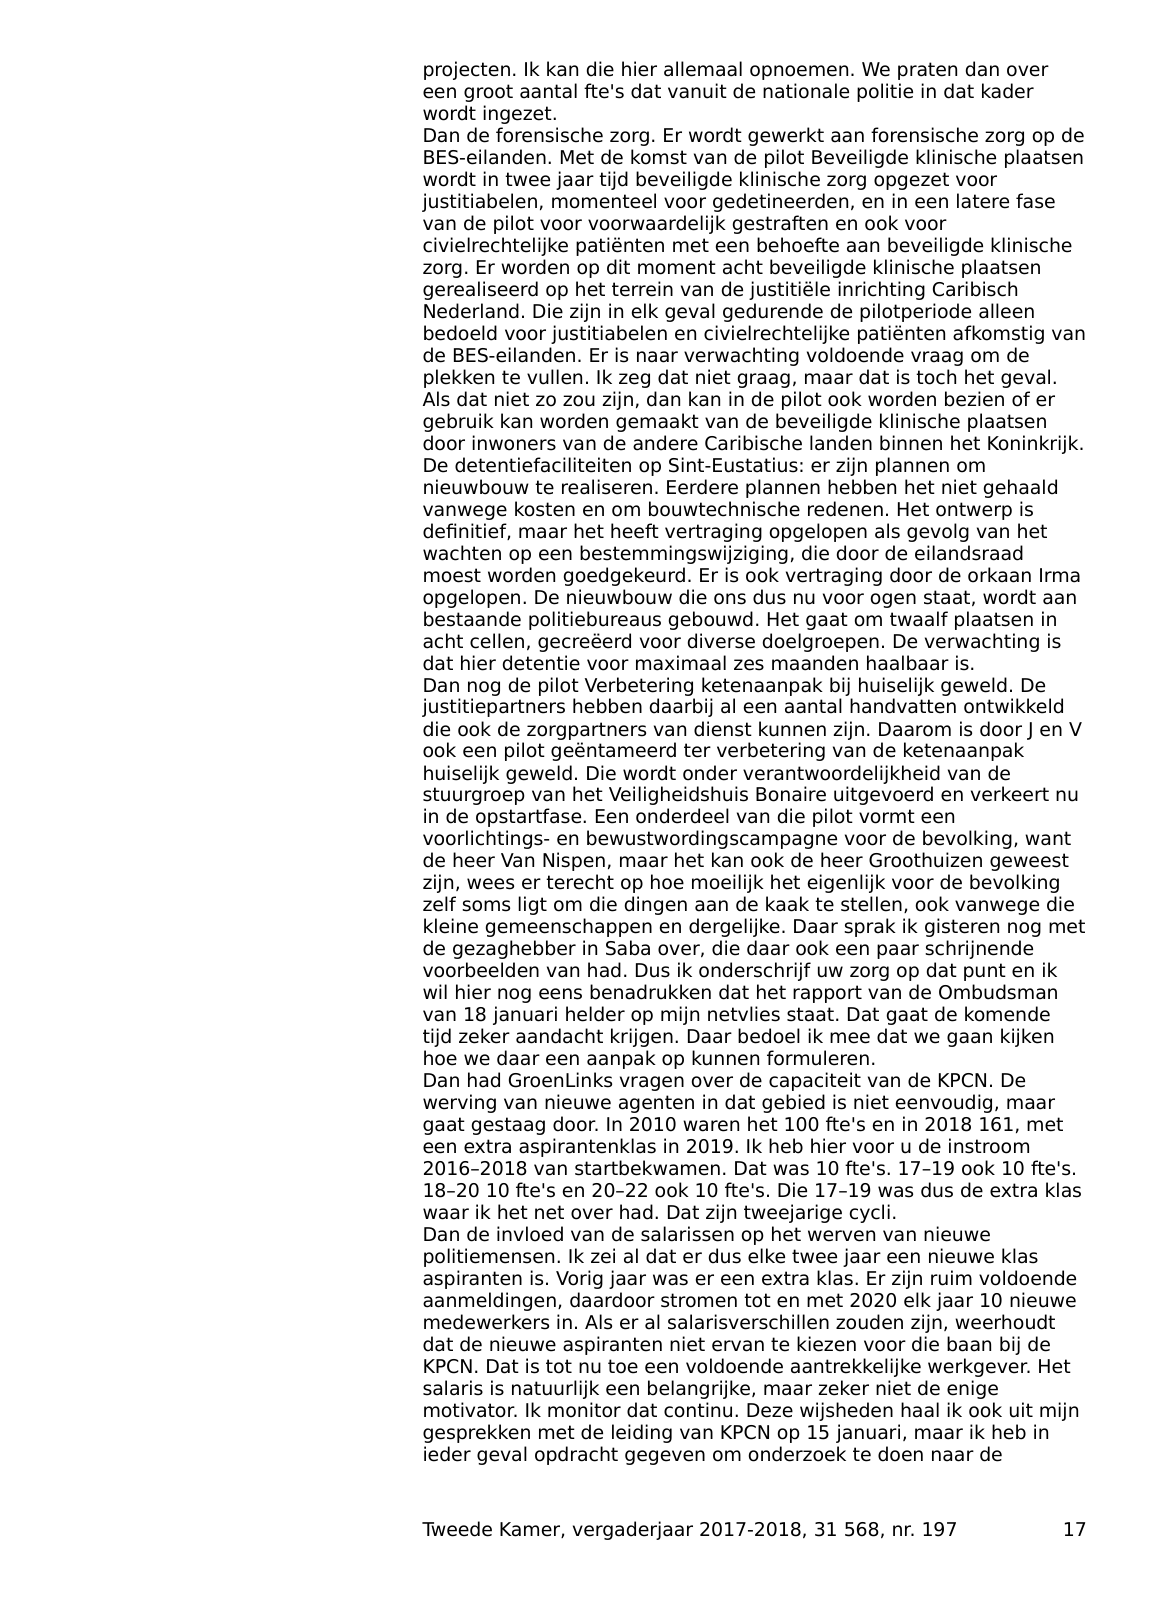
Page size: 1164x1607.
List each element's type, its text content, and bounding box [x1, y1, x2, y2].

text Dan nog de pilot Verbetering ketenaanpak bij huiselijk geweld. De justitiepartners hebben daarbij al een aantal handvatten ontwikkeld die ook de zorgpartners van dienst kunnen zijn. Daarom is door J en V ook een pilot geëntameerd ter verbetering van de ketenaanpak huiselijk geweld. Die wordt onder verantwoordelijkheid van de stuurgroep van het Veiligheidshuis Bonaire uitgevoerd en verkeert nu in de opstartfase. Een onderdeel van die pilot vormt een voorlichtings- en bewustwordingscampagne voor de bevolking, want de heer Van Nispen, maar het kan ook de heer Groothuizen geweest zijn, wees er terecht op hoe moeilijk het eigenlijk voor de bevolking zelf soms ligt om die dingen aan de kaak te stellen, ook vanwege die kleine gemeenschappen en dergelijke. Daar sprak ik gisteren nog met de gezaghebber in Saba over, die daar ook een paar schrijnende voorbeelden van had. Dus ik onderschrijf uw zorg op dat punt en ik wil hier nog eens benadrukken dat het rapport van de Ombudsman van 18 januari helder op mijn netvlies staat. Dat gaat de komende tijd zeker aandacht krijgen. Daar bedoel ik mee dat we gaan kijken hoe we daar een aanpak op kunnen formuleren. [422, 674, 1087, 1070]
text De detentiefaciliteiten op Sint-Eustatius: er zijn plannen om nieuwbouw te realiseren. Eerdere plannen hebben het niet gehaald vanwege kosten en om bouwtechnische redenen. Het ontwerp is definitief, maar het heeft vertraging opgelopen als gevolg van het wachten op een bestemmingswijziging, die door de eilandsraad moest worden goedgekeurd. Er is ook vertraging door de orkaan Irma opgelopen. De nieuwbouw die ons dus nu voor ogen staat, wordt aan bestaande politiebureaus gebouwd. Het gaat om twaalf plaatsen in acht cellen, gecreëerd voor diverse doelgroepen. De verwachting is dat hier detentie voor maximaal zes maanden haalbaar is. [422, 455, 1087, 674]
text Dan de forensische zorg. Er wordt gewerkt aan forensische zorg op de BES-eilanden. Met de komst van de pilot Beveiligde klinische plaatsen wordt in twee jaar tijd beveiligde klinische zorg opgezet voor justitiabelen, momenteel voor gedetineerden, en in een latere fase van de pilot voor voorwaardelijk gestraften en ook voor civielrechtelijke patiënten met een behoefte aan beveiligde klinische zorg. Er worden op dit moment acht beveiligde klinische plaatsen gerealiseerd op het terrein van de justitiële inrichting Caribisch Nederland. Die zijn in elk geval gedurende de pilotperiode alleen bedoeld voor justitiabelen en civielrechtelijke patiënten afkomstig van de BES-eilanden. Er is naar verwachting voldoende vraag om de plekken te vullen. Ik zeg dat niet graag, maar dat is toch het geval. Als dat niet zo zou zijn, dan kan in de pilot ook worden bezien of er gebruik kan worden gemaakt van de beveiligde klinische plaatsen door inwoners van de andere Caribische landen binnen het Koninkrijk. [422, 125, 1087, 455]
text Dan had GroenLinks vragen over de capaciteit van de KPCN. De werving van nieuwe agenten in dat gebied is niet eenvoudig, maar gaat gestaag door. In 2010 waren het 100 fte's en in 2018 161, met een extra aspirantenklas in 2019. Ik heb hier voor u de instroom 2016–2018 van startbekwamen. Dat was 10 fte's. 17–19 ook 10 fte's. 18–20 10 fte's en 20–22 ook 10 fte's. Die 17–19 was dus de extra klas waar ik het net over had. Dat zijn tweejarige cycli. [422, 1070, 1087, 1224]
text Dan de invloed van de salarissen op het werven van nieuwe politiemensen. Ik zei al dat er dus elke twee jaar een nieuwe klas aspiranten is. Vorig jaar was er een extra klas. Er zijn ruim voldoende aanmeldingen, daardoor stromen tot en met 2020 elk jaar 10 nieuwe medewerkers in. Als er al salarisverschillen zouden zijn, weerhoudt dat de nieuwe aspiranten niet ervan te kiezen voor die baan bij de KPCN. Dat is tot nu toe een voldoende aantrekkelijke werkgever. Het salaris is natuurlijk een belangrijke, maar zeker niet de enige motivator. Ik monitor dat continu. Deze wijsheden haal ik ook uit mijn gesprekken met de leiding van KPCN op 15 januari, maar ik heb in ieder geval opdracht gegeven om onderzoek te doen naar de [422, 1224, 1087, 1466]
text projecten. Ik kan die hier allemaal opnoemen. We praten dan over een groot aantal fte's dat vanuit de nationale politie in dat kader wordt ingezet. [422, 59, 1087, 125]
